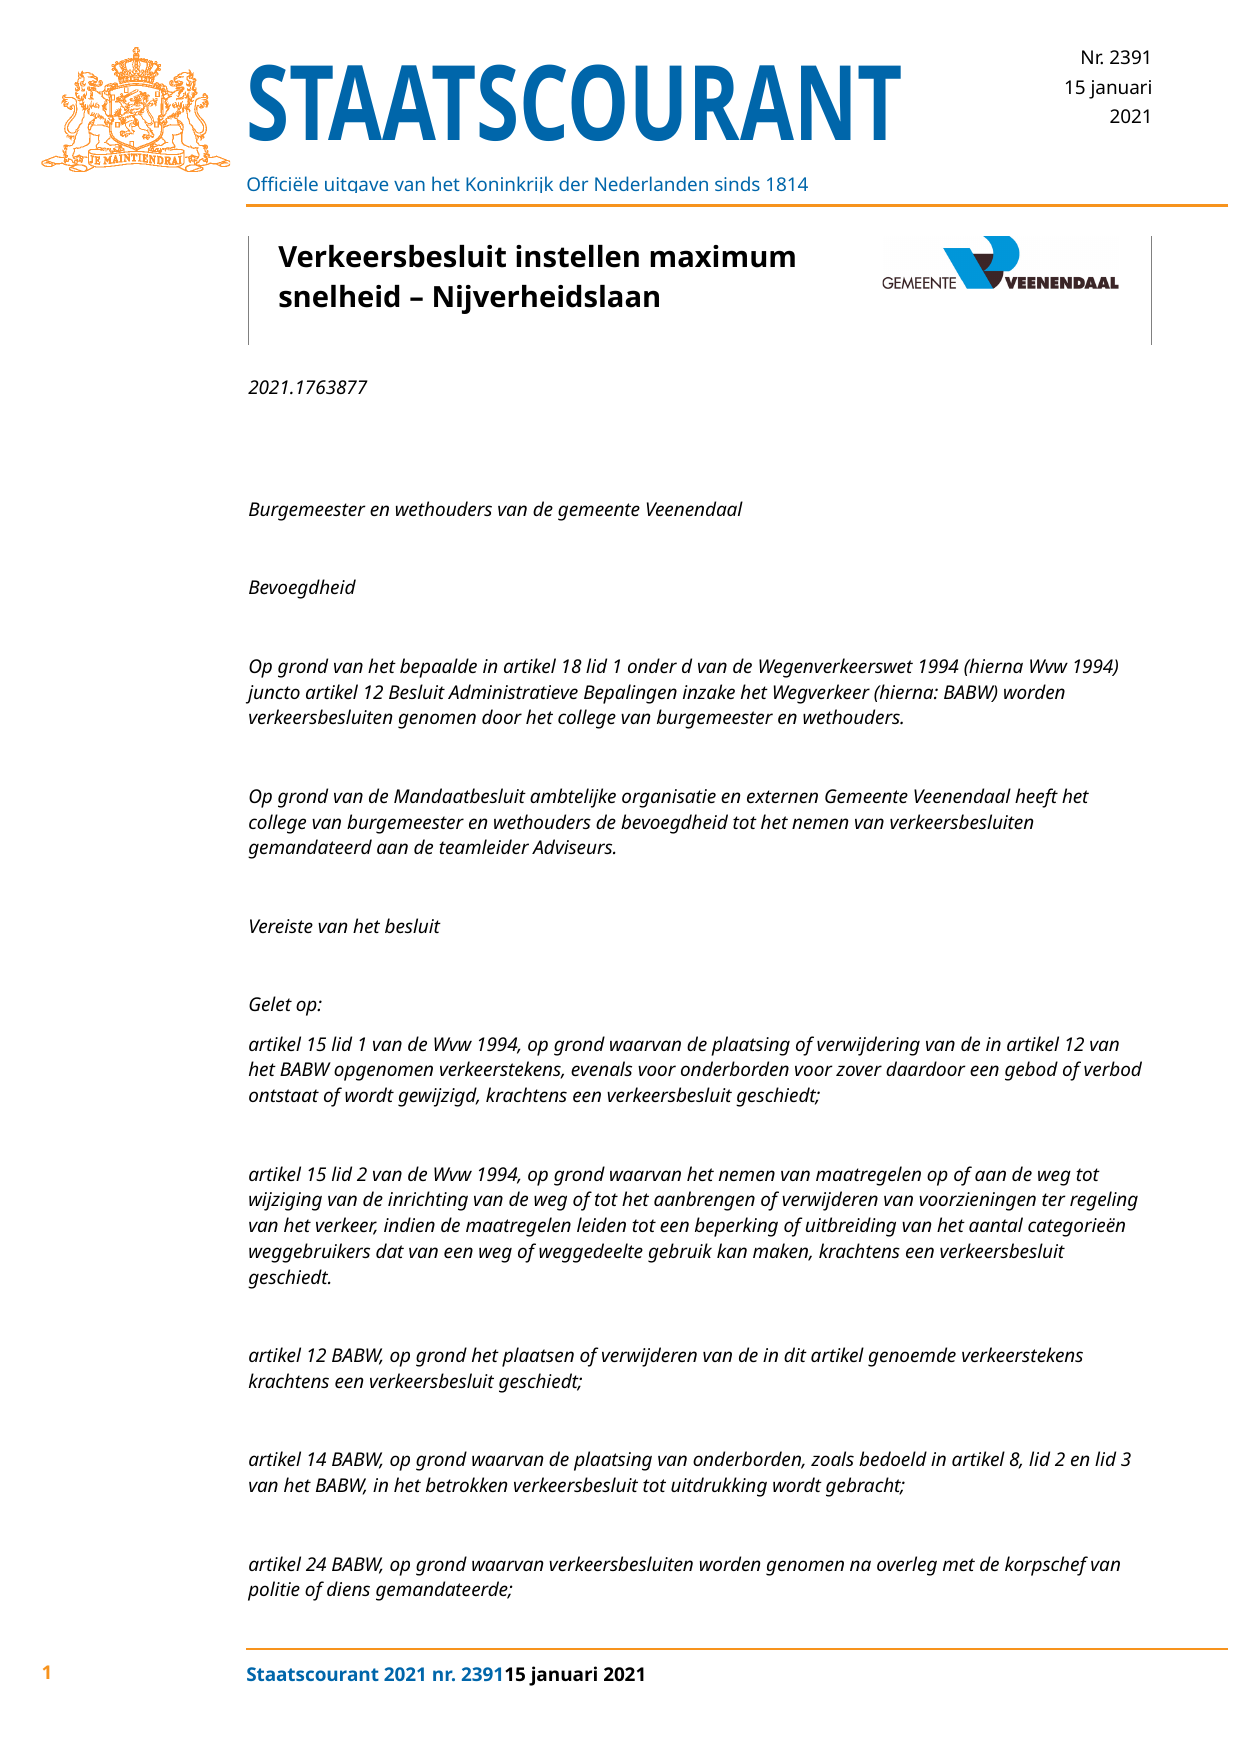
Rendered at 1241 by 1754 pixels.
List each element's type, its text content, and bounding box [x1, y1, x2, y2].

picture [882, 236, 993, 289]
text artikel 15 lid 1 van de Wvw 1994, op grond waarvan de plaatsing of verwijdering van de in artikel 12 van het BABW opgenomen verkeerstekens, evenals voor onderborden voor zover daardoor een gebod of verbod ontstaat of wordt gewijzigd, krachtens een verkeersbesluit geschiedt; [248, 1031, 1152, 1108]
table_header [850, 236, 1151, 345]
text 2021.1763877 [248, 374, 1152, 400]
text Gelet op: [248, 992, 1152, 1017]
text artikel 15 lid 2 van de Wvw 1994, op grond waarvan het nemen van maatregelen op of aan de weg tot wijziging van de inrichting van de weg of tot het aanbrengen of verwijderen van voorzieningen ter regeling van het verkeer, indien de maatregelen leiden tot een beperking of uitbreiding van het aantal categorieën weggebruikers dat van een weg of weggedeelte gebruik kan maken, krachtens een verkeersbesluit geschiedt. [248, 1161, 1152, 1289]
text Op grond van het bepaalde in artikel 18 lid 1 onder d van de Wegenverkeerswet 1994 (hierna Wvw 1994) juncto artikel 12 Besluit Administratieve Bepalingen inzake het Wegverkeer (hierna: BABW) worden verkeersbesluiten genomen door het college van burgemeester en wethouders. [248, 653, 1152, 730]
text Bevoegdheid [248, 574, 1152, 600]
picture [41, 47, 231, 172]
text artikel 12 BABW, op grond het plaatsen of verwijderen van de in dit artikel genoemde verkeerstekens krachtens een verkeersbesluit geschiedt; [248, 1342, 1152, 1394]
text Vereiste van het besluit [248, 913, 1152, 939]
text Op grond van de Mandaatbesluit ambtelijke organisatie en externen Gemeente Veenendaal heeft het college van burgemeester en wethouders de bevoegdheid tot het nemen van verkeersbesluiten gemandateerd aan de teamleider Adviseurs. [248, 783, 1152, 860]
text artikel 24 BABW, op grond waarvan verkeersbesluiten worden genomen na overleg met de korpschef van politie of diens gemandateerde; [248, 1551, 1152, 1602]
picture [985, 236, 1119, 289]
table_header Verkeersbesluit instellen maximum snelheid – Nijverheidslaan [249, 236, 850, 345]
text artikel 14 BABW, op grond waarvan de plaatsing van onderborden, zoals bedoeld in artikel 8, lid 2 en lid 3 van het BABW, in het betrokken verkeersbesluit tot uitdrukking wordt gebracht; [248, 1447, 1152, 1498]
text Burgemeester en wethouders van de gemeente Veenendaal [248, 496, 1152, 522]
